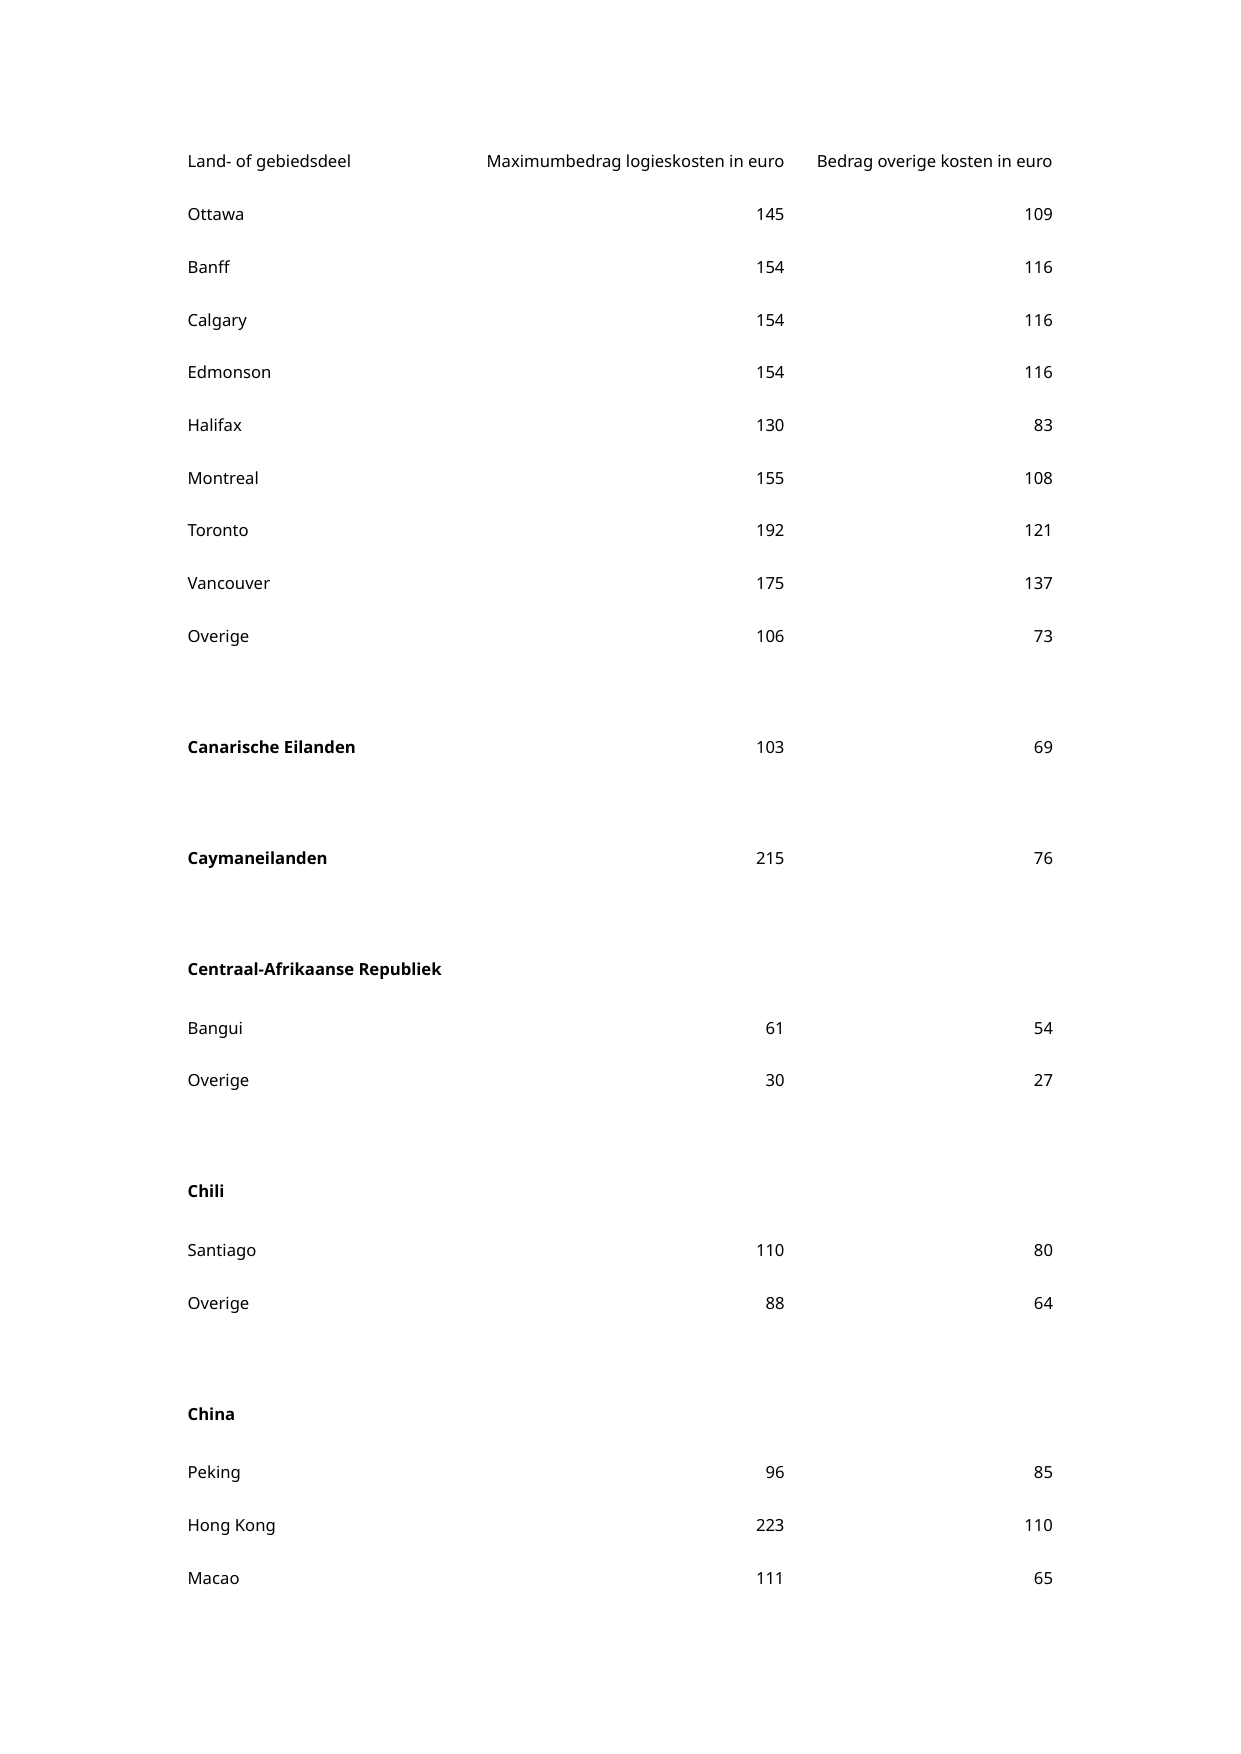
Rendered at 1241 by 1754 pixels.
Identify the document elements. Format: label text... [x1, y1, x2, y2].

table_cell 145 [464, 203, 784, 255]
table_header Land- of gebiedsdeel [188, 150, 464, 203]
table_cell 76 [784, 847, 1053, 899]
table_cell Overige [188, 1069, 464, 1122]
table_cell 137 [784, 572, 1053, 624]
table_cell 116 [784, 308, 1053, 361]
table_cell [464, 899, 784, 958]
table_cell [464, 1403, 784, 1461]
table_cell Ottawa [188, 203, 464, 255]
table_cell Bangui [188, 1016, 464, 1069]
table_cell [464, 1122, 784, 1180]
table_cell 83 [784, 414, 1053, 466]
table_cell Centraal-Afrikaanse Republiek [188, 958, 464, 1016]
table_cell Halifax [188, 414, 464, 466]
table_cell Macao [188, 1566, 464, 1589]
table_cell 85 [784, 1461, 1053, 1513]
table_cell Banff [188, 255, 464, 308]
table_cell 88 [464, 1291, 784, 1344]
table_cell [464, 1180, 784, 1238]
table_cell Chili [188, 1180, 464, 1238]
table_cell [784, 1180, 1053, 1238]
table_cell 116 [784, 255, 1053, 308]
table_cell 54 [784, 1016, 1053, 1069]
table_cell [188, 1344, 464, 1402]
table_cell Overige [188, 624, 464, 677]
table_cell 27 [784, 1069, 1053, 1122]
table_cell Vancouver [188, 572, 464, 624]
table_cell [464, 958, 784, 1016]
table_cell Caymaneilanden [188, 847, 464, 899]
table_cell [188, 1122, 464, 1180]
table_cell 73 [784, 624, 1053, 677]
table_cell Hong Kong [188, 1514, 464, 1566]
table_cell [784, 1344, 1053, 1402]
table_cell [784, 788, 1053, 847]
table_cell 192 [464, 519, 784, 572]
table_cell 108 [784, 466, 1053, 519]
table_cell 154 [464, 361, 784, 413]
table_cell Montreal [188, 466, 464, 519]
table_cell Canarische Eilanden [188, 736, 464, 788]
table_cell [784, 899, 1053, 958]
table_cell China [188, 1403, 464, 1461]
table_cell [784, 1403, 1053, 1461]
table_cell 61 [464, 1016, 784, 1069]
table_cell 110 [784, 1514, 1053, 1566]
table_cell [784, 1122, 1053, 1180]
table_cell Overige [188, 1291, 464, 1344]
table_header Bedrag overige kosten in euro [784, 150, 1053, 203]
table_cell [464, 1344, 784, 1402]
table_cell 121 [784, 519, 1053, 572]
table_cell 106 [464, 624, 784, 677]
table_cell 110 [464, 1239, 784, 1291]
table_cell 111 [464, 1566, 784, 1589]
table_cell 64 [784, 1291, 1053, 1344]
table_cell [784, 958, 1053, 1016]
table_cell 109 [784, 203, 1053, 255]
table_cell Toronto [188, 519, 464, 572]
table_cell 154 [464, 308, 784, 361]
table_cell [784, 677, 1053, 736]
table_cell [188, 899, 464, 958]
table_cell 215 [464, 847, 784, 899]
table_cell [464, 788, 784, 847]
table_cell 175 [464, 572, 784, 624]
table_cell 69 [784, 736, 1053, 788]
table_cell 80 [784, 1239, 1053, 1291]
table_cell [188, 677, 464, 736]
table_cell 65 [784, 1566, 1053, 1589]
table_cell Edmonson [188, 361, 464, 413]
table_cell 30 [464, 1069, 784, 1122]
table_cell 116 [784, 361, 1053, 413]
table_cell 155 [464, 466, 784, 519]
table_cell 96 [464, 1461, 784, 1513]
table_header Maximumbedrag logieskosten in euro [464, 150, 784, 203]
table_cell 154 [464, 255, 784, 308]
table_cell Santiago [188, 1239, 464, 1291]
table_cell [188, 788, 464, 847]
table_cell 103 [464, 736, 784, 788]
table_cell 130 [464, 414, 784, 466]
table_cell Calgary [188, 308, 464, 361]
table_cell [464, 677, 784, 736]
table_cell Peking [188, 1461, 464, 1513]
table_cell 223 [464, 1514, 784, 1566]
